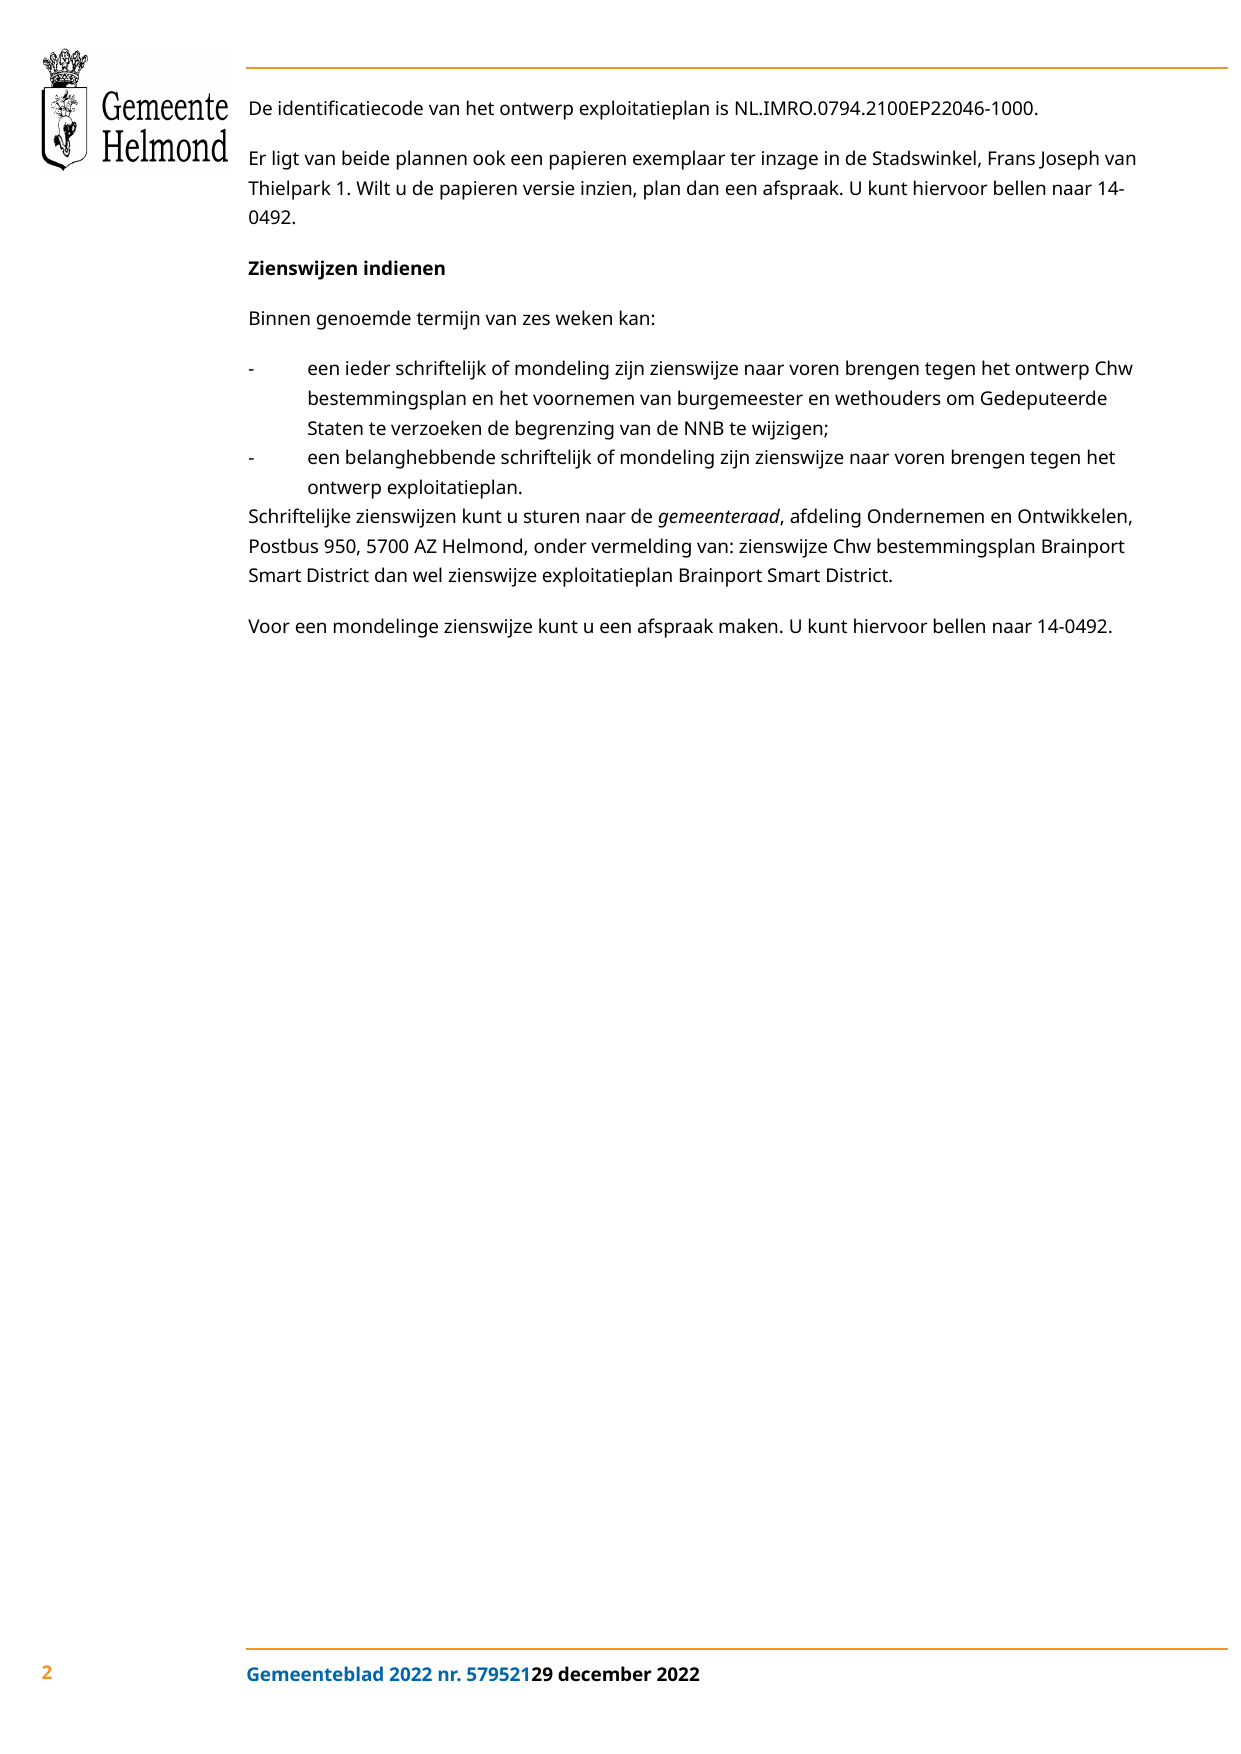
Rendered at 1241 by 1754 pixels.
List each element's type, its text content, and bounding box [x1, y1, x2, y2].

text Binnen genoemde termijn van zes weken kan: [248, 305, 1152, 331]
list een belanghebbende schriftelijk of mondeling zijn zienswijze naar voren brengen tegen het ontwerp exploitatieplan. [248, 444, 1152, 500]
text Zienswijzen indienen [248, 255, 1152, 281]
text Er ligt van beide plannen ook een papieren exemplaar ter inzage in de Stadswinkel, Frans Joseph van Thielpark 1. Wilt u de papieren versie inzien, plan dan een afspraak. U kunt hiervoor bellen naar 14-0492. [248, 145, 1152, 230]
text Schriftelijke zienswijzen kunt u sturen naar de gemeenteraad, afdeling Ondernemen en Ontwikkelen, Post­bus 950, 5700 AZ Helmond, onder vermelding van: zienswijze Chw bestemmingsplan Brainport Smart District dan wel zienswijze exploitatieplan Brainport Smart District. [248, 503, 1152, 588]
list een ieder schriftelijk of mondeling zijn zienswijze naar voren brengen tegen het ontwerp Chw bestemmingsplan en het voornemen van burgemeester en wethouders om Gedeputeerde Staten te verzoeken de begrenzing van de NNB te wijzigen; [248, 356, 1152, 441]
text De identificatiecode van het ontwerp exploitatieplan is NL.IMRO.0794.2100EP22046-1000. [248, 95, 1152, 121]
text Voor een mondelinge zienswijze kunt u een afspraak maken. U kunt hiervoor bellen naar 14-0492. [248, 613, 1152, 639]
picture [41, 47, 231, 172]
